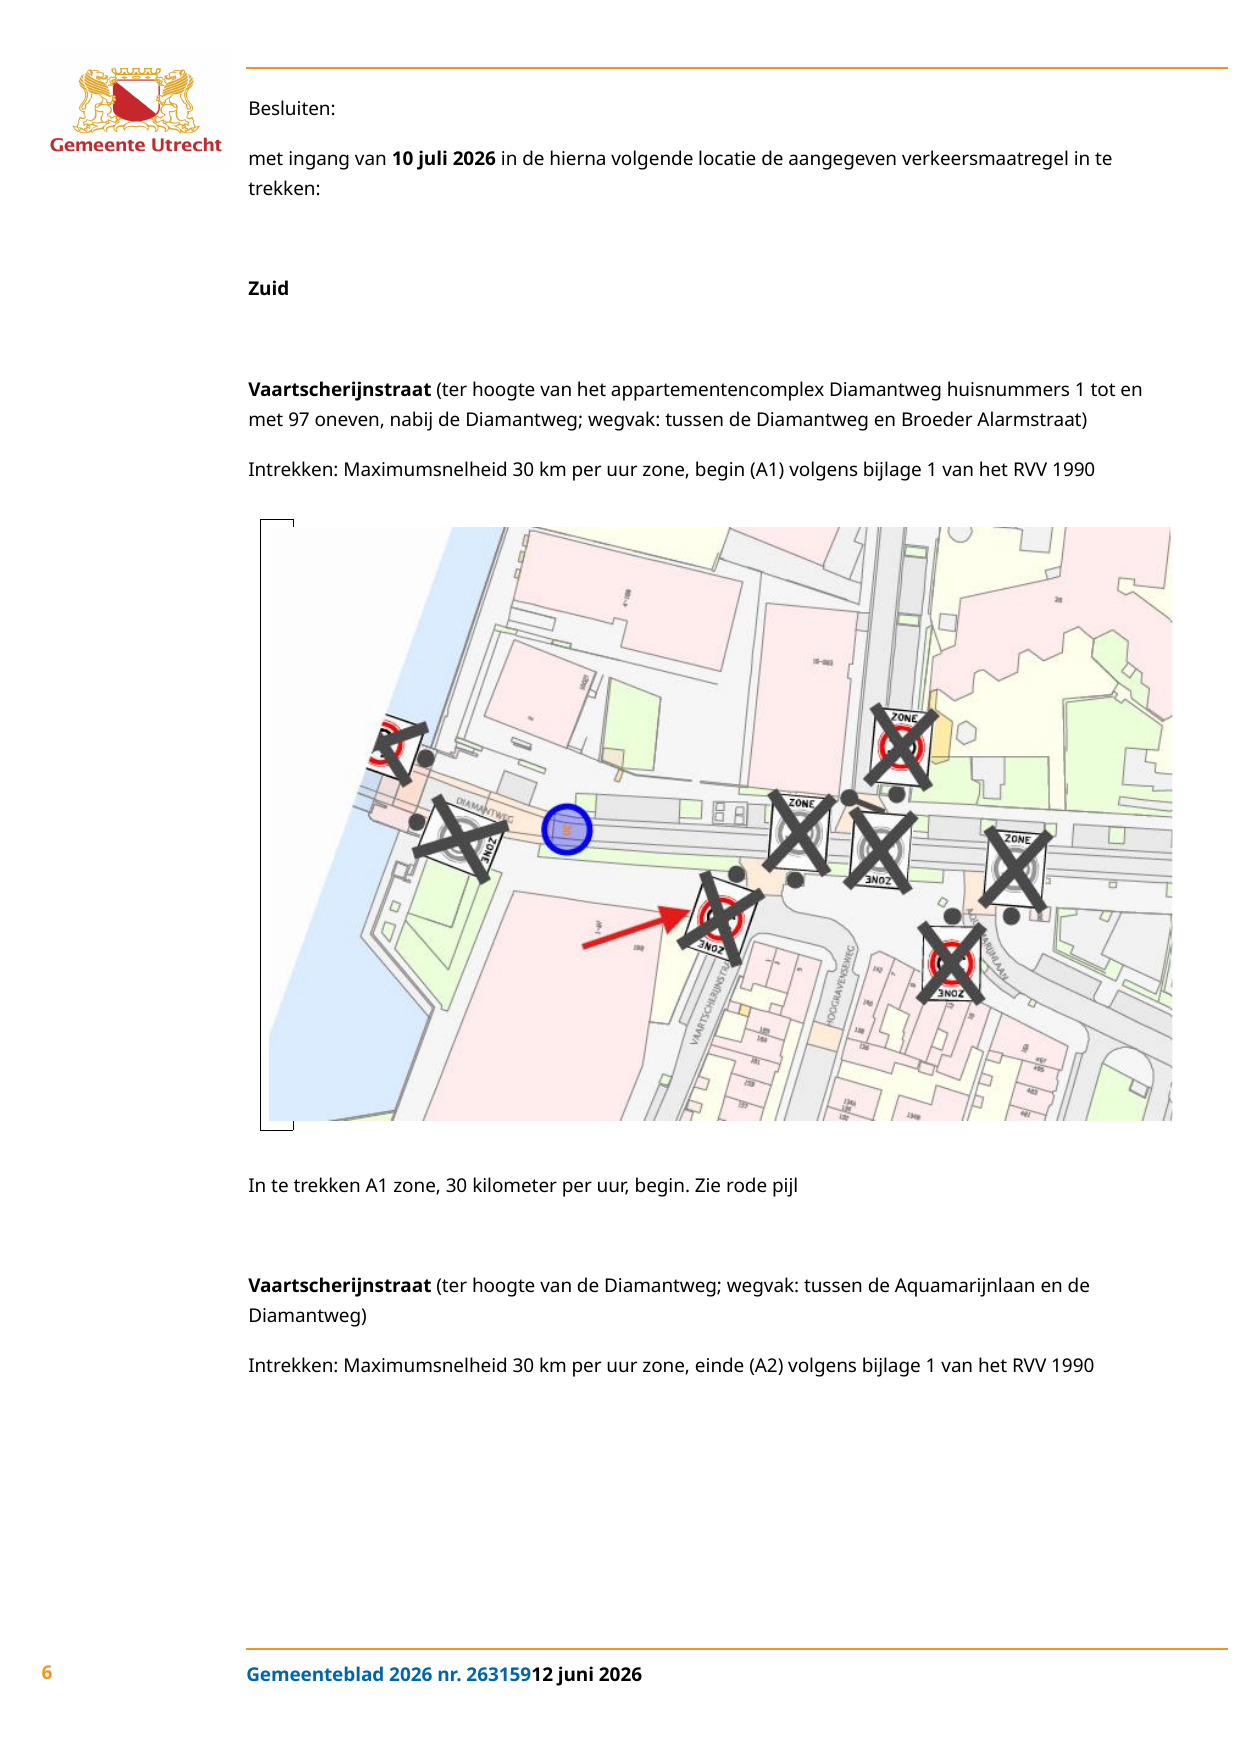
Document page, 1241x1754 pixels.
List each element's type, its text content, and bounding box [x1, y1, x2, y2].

picture [41, 47, 231, 172]
text Vaartscherijnstraat (ter hoogte van het appartementencomplex Diamantweg huisnummers 1 tot en met 97 oneven, nabij de Diamantweg; wegvak: tussen de Diamantweg en Broeder Alarmstraat) [248, 376, 1152, 432]
text Zuid [248, 276, 1152, 301]
picture [268, 527, 1173, 1121]
text Intrekken: Maximumsnelheid 30 km per uur zone, begin (A1) volgens bijlage 1 van het RVV 1990 [248, 456, 1152, 482]
text Besluiten: [248, 95, 1152, 121]
text met ingang van 10 juli 2026 in de hierna volgende locatie de aangegeven verkeersmaatregel in te trekken: [248, 145, 1152, 201]
text Intrekken: Maximumsnelheid 30 km per uur zone, einde (A2) volgens bijlage 1 van het RVV 1990 [248, 1353, 1152, 1378]
text Vaartscherijnstraat (ter hoogte van de Diamantweg; wegvak: tussen de Aquamarijnlaan en de Diamantweg) [248, 1273, 1152, 1328]
text In te trekken A1 zone, 30 kilometer per uur, begin. Zie rode pijl [248, 1172, 1152, 1198]
